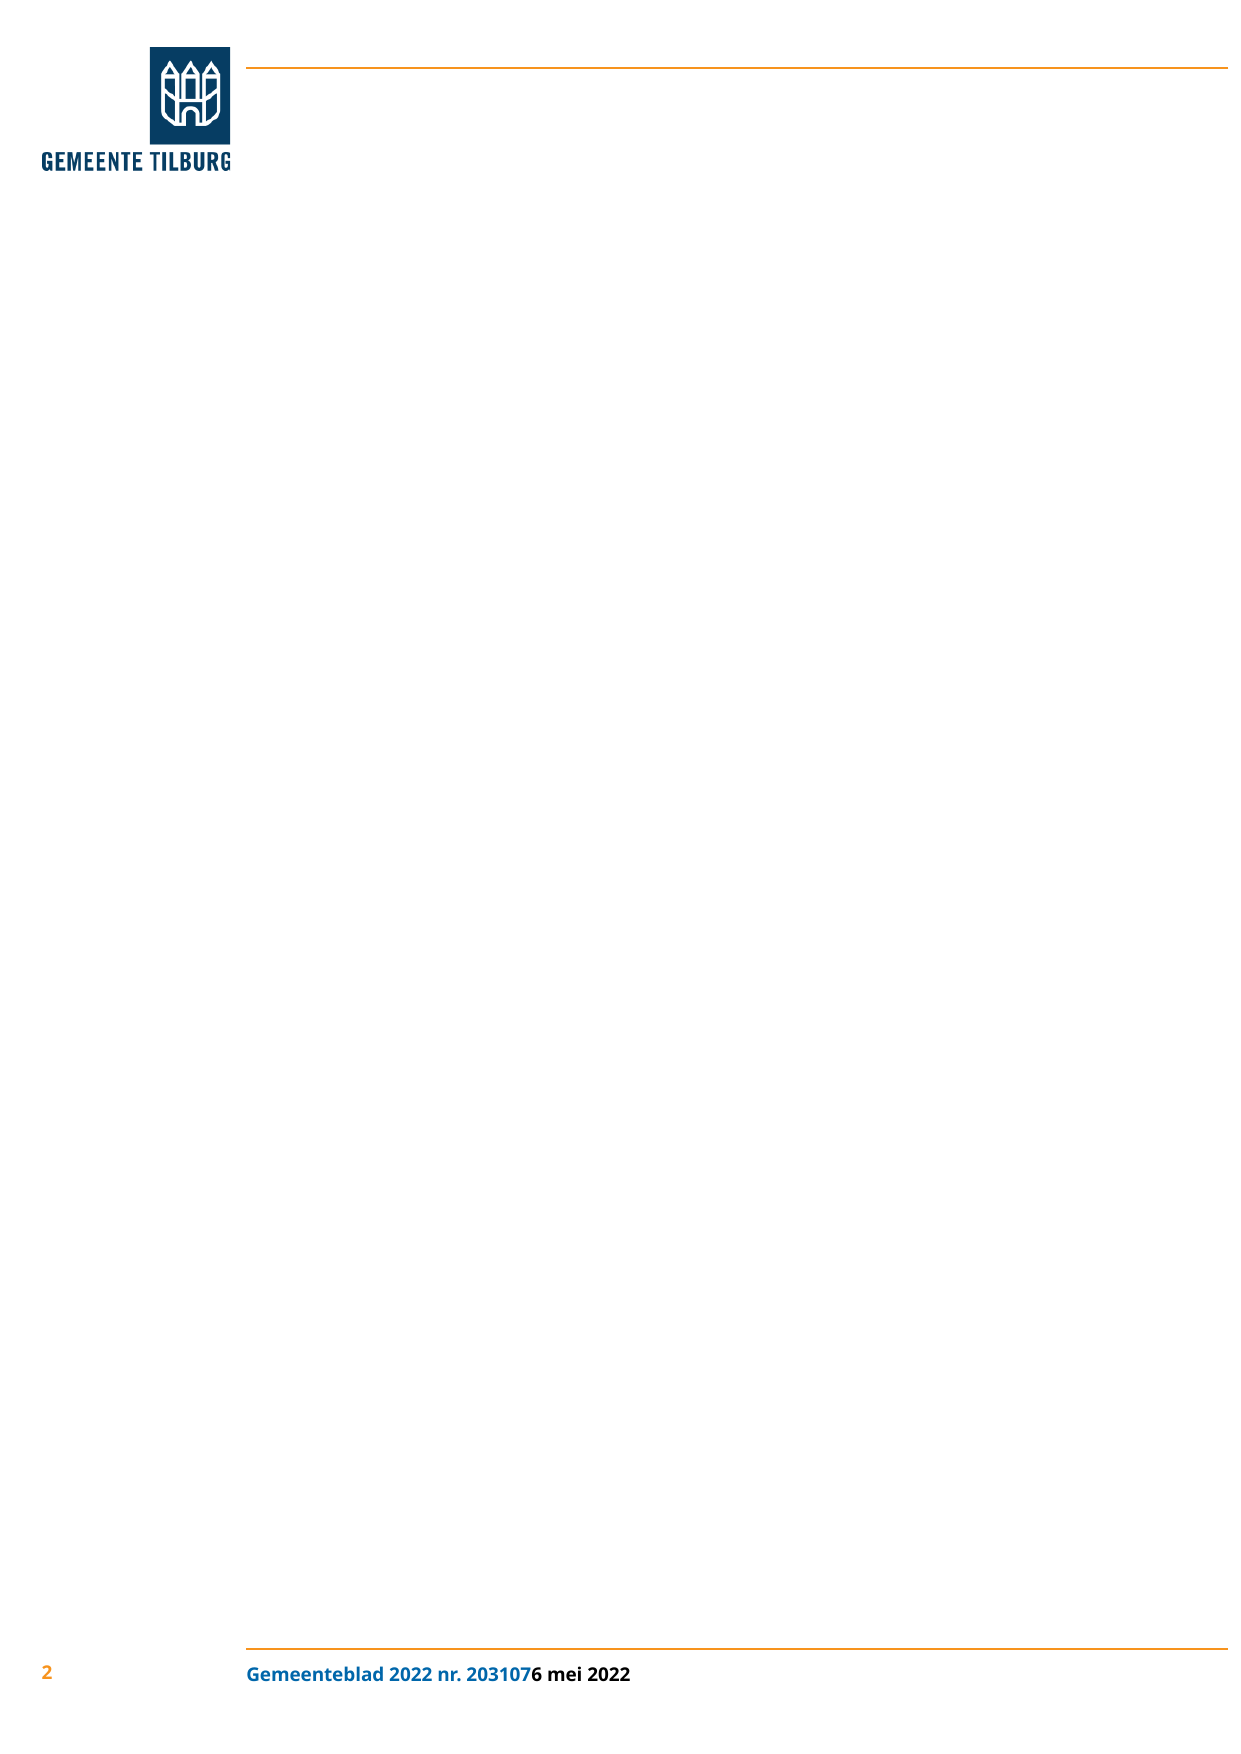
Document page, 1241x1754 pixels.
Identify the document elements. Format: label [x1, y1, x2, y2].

picture [41, 47, 231, 172]
